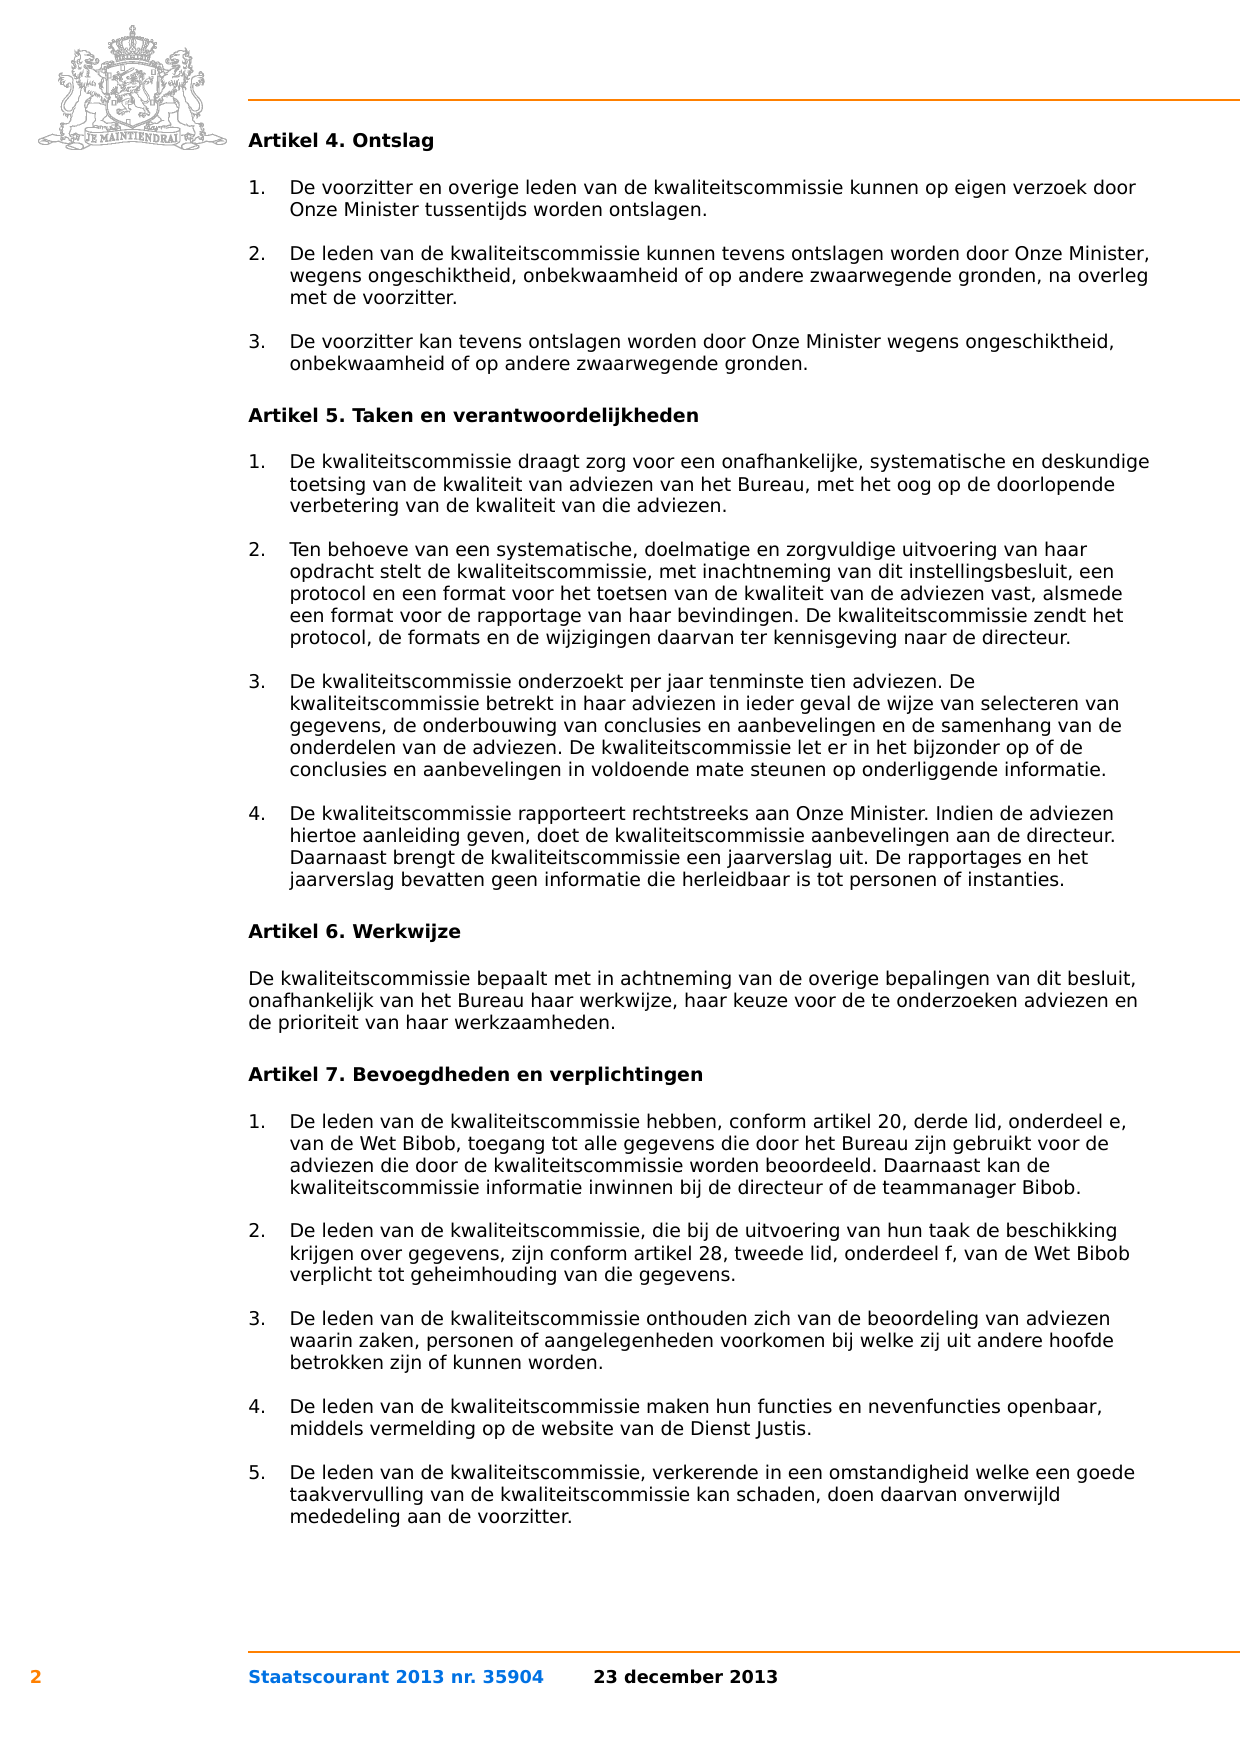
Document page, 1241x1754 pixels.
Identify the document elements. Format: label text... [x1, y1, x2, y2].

text De kwaliteitscommissie bepaalt met in achtneming van de overige bepalingen van dit besluit, onafhankelijk van het Bureau haar werkwijze, haar keuze voor de te onderzoeken adviezen en de prioriteit van haar werkzaamheden. [248, 968, 1163, 1034]
text 3. De leden van de kwaliteitscommissie onthouden zich van de beoordeling van adviezen waarin zaken, personen of aangelegenheden voorkomen bij welke zij uit andere hoofde betrokken zijn of kunnen worden. [248, 1308, 1163, 1374]
subtitle Artikel 5. Taken en verantwoordelijkheden [248, 404, 1163, 426]
text 3. De voorzitter kan tevens ontslagen worden door Onze Minister wegens ongeschiktheid, onbekwaamheid of op andere zwaarwegende gronden. [248, 331, 1163, 374]
subtitle Artikel 4. Ontslag [248, 130, 1163, 152]
text 2. Ten behoeve van een systematische, doelmatige en zorgvuldige uitvoering van haar opdracht stelt de kwaliteitscommissie, met inachtneming van dit instellingsbesluit, een protocol en een format voor het toetsen van de kwaliteit van de adviezen vast, alsmede een format voor de rapportage van haar bevindingen. De kwaliteitscommissie zendt het protocol, de formats en de wijzigingen daarvan ter kennisgeving naar de directeur. [248, 539, 1163, 649]
picture [38, 25, 227, 150]
text 1. De voorzitter en overige leden van de kwaliteitscommissie kunnen op eigen verzoek door Onze Minister tussentijds worden ontslagen. [248, 177, 1163, 221]
text 4. De kwaliteitscommissie rapporteert rechtstreeks aan Onze Minister. Indien de adviezen hiertoe aanleiding geven, doet de kwaliteitscommissie aanbevelingen aan de directeur. Daarnaast brengt de kwaliteitscommissie een jaarverslag uit. De rapportages en het jaarverslag bevatten geen informatie die herleidbaar is tot personen of instanties. [248, 803, 1163, 891]
text 5. De leden van de kwaliteitscommissie, verkerende in een omstandigheid welke een goede taakvervulling van de kwaliteitscommissie kan schaden, doen daarvan onverwijld mededeling aan de voorzitter. [248, 1462, 1163, 1528]
subtitle Artikel 6. Werkwijze [248, 921, 1163, 943]
text 4. De leden van de kwaliteitscommissie maken hun functies en nevenfuncties openbaar, middels vermelding op de website van de Dienst Justis. [248, 1396, 1163, 1440]
text 1. De leden van de kwaliteitscommissie hebben, conform artikel 20, derde lid, onderdeel e, van de Wet Bibob, toegang tot alle gegevens die door het Bureau zijn gebruikt voor de adviezen die door de kwaliteitscommissie worden beoordeeld. Daarnaast kan de kwaliteitscommissie informatie inwinnen bij de directeur of de teammanager Bibob. [248, 1111, 1163, 1198]
text 2. De leden van de kwaliteitscommissie kunnen tevens ontslagen worden door Onze Minister, wegens ongeschiktheid, onbekwaamheid of op andere zwaarwegende gronden, na overleg met de voorzitter. [248, 243, 1163, 309]
text 2. De leden van de kwaliteitscommissie, die bij de uitvoering van hun taak de beschikking krijgen over gegevens, zijn conform artikel 28, tweede lid, onderdeel f, van de Wet Bibob verplicht tot geheimhouding van die gegevens. [248, 1220, 1163, 1286]
subtitle Artikel 7. Bevoegdheden en verplichtingen [248, 1064, 1163, 1086]
text 3. De kwaliteitscommissie onderzoekt per jaar tenminste tien adviezen. De kwaliteitscommissie betrekt in haar adviezen in ieder geval de wijze van selecteren van gegevens, de onderbouwing van conclusies en aanbevelingen en de samenhang van de onderdelen van de adviezen. De kwaliteitscommissie let er in het bijzonder op of de conclusies en aanbevelingen in voldoende mate steunen op onderliggende informatie. [248, 671, 1163, 781]
text 1. De kwaliteitscommissie draagt zorg voor een onafhankelijke, systematische en deskundige toetsing van de kwaliteit van adviezen van het Bureau, met het oog op de doorlopende verbetering van de kwaliteit van die adviezen. [248, 451, 1163, 517]
